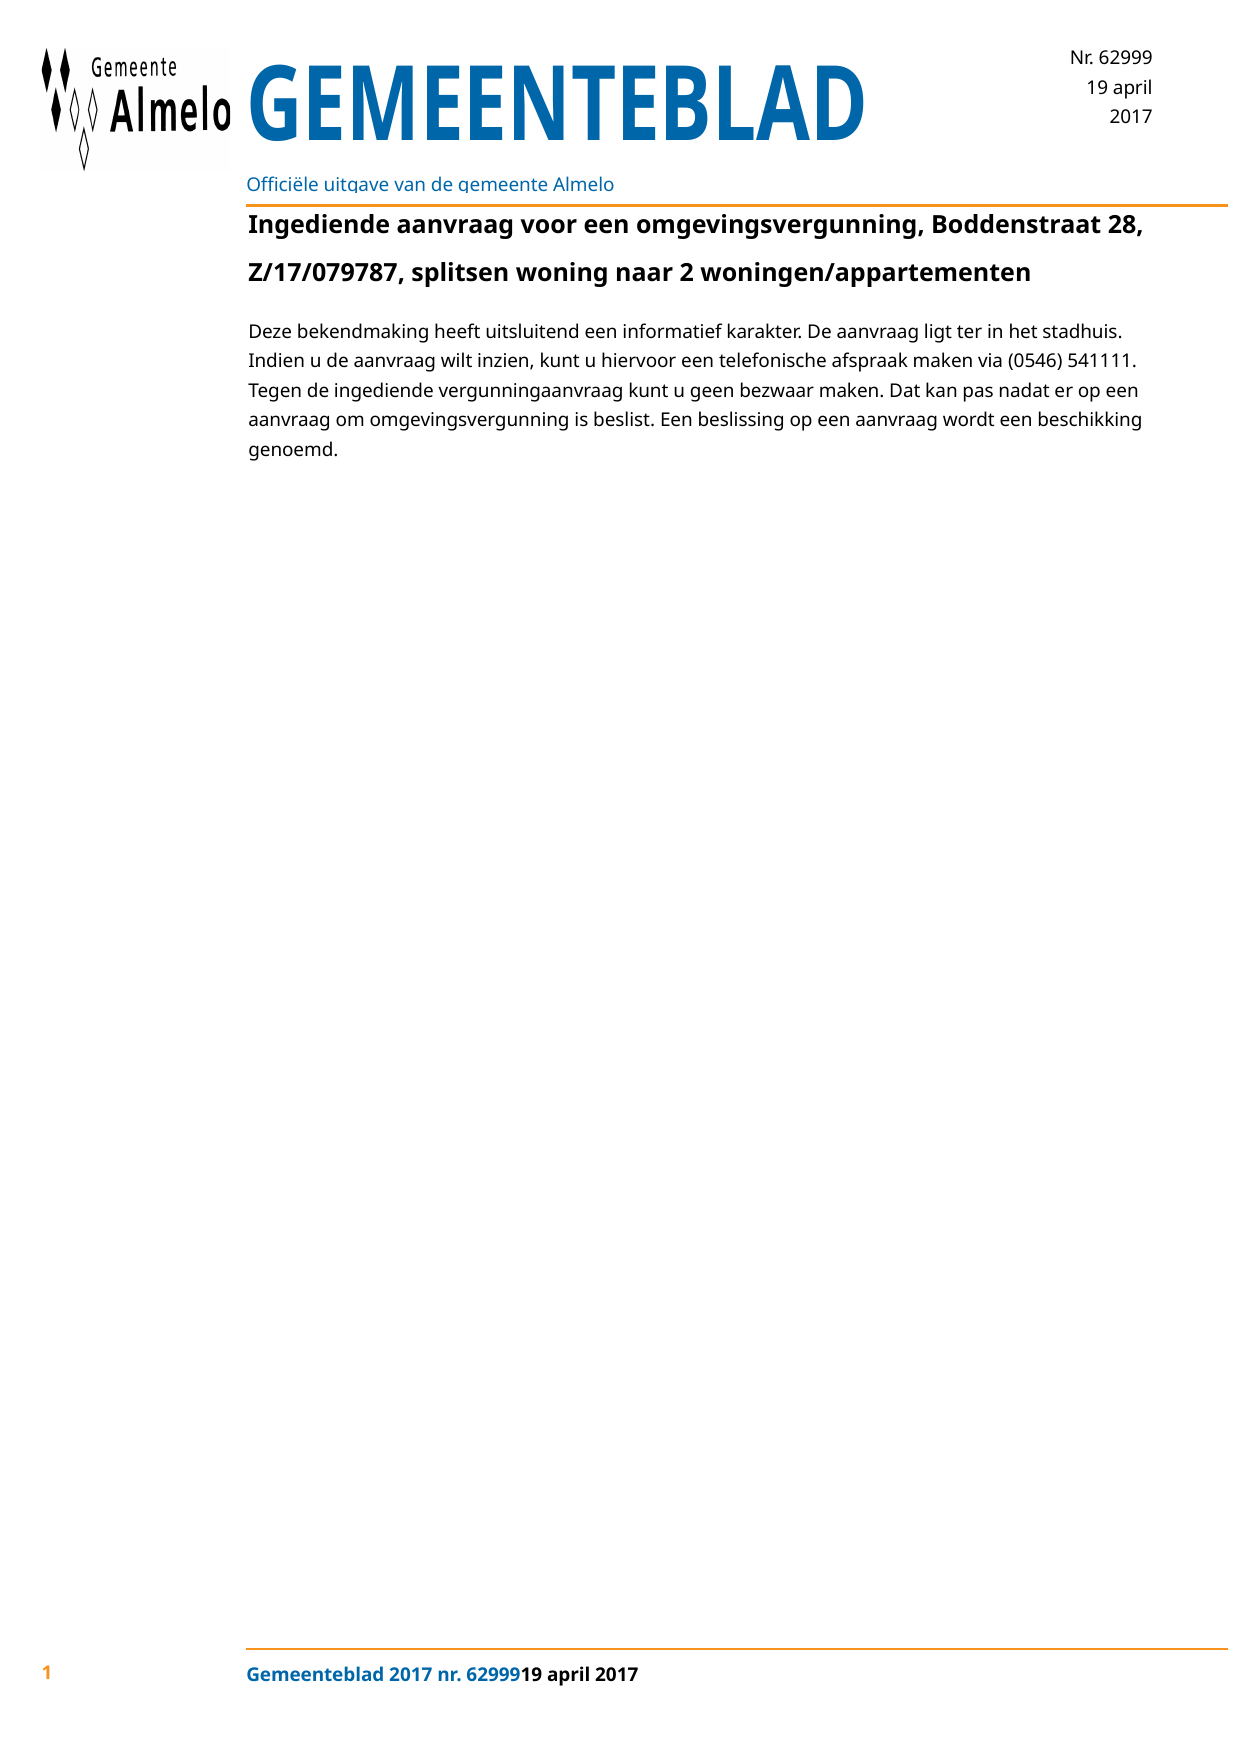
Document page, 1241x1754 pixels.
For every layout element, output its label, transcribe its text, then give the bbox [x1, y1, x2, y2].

text Deze bekendmaking heeft uitsluitend een informatief karakter. De aanvraag ligt ter in het stadhuis. Indien u de aanvraag wilt inzien, kunt u hiervoor een telefonische afspraak maken via (0546) 541111. Tegen de ingediende vergunningaanvraag kunt u geen bezwaar maken. Dat kan pas nadat er op een aanvraag om omgevingsvergunning is beslist. Een beslissing op een aanvraag wordt een beschikking genoemd. [248, 318, 1152, 462]
text Ingediende aanvraag voor een omgevingsvergunning, Boddenstraat 28, Z/17/079787, splitsen woning naar 2 woningen/appartementen [248, 207, 1152, 288]
picture [41, 47, 231, 172]
